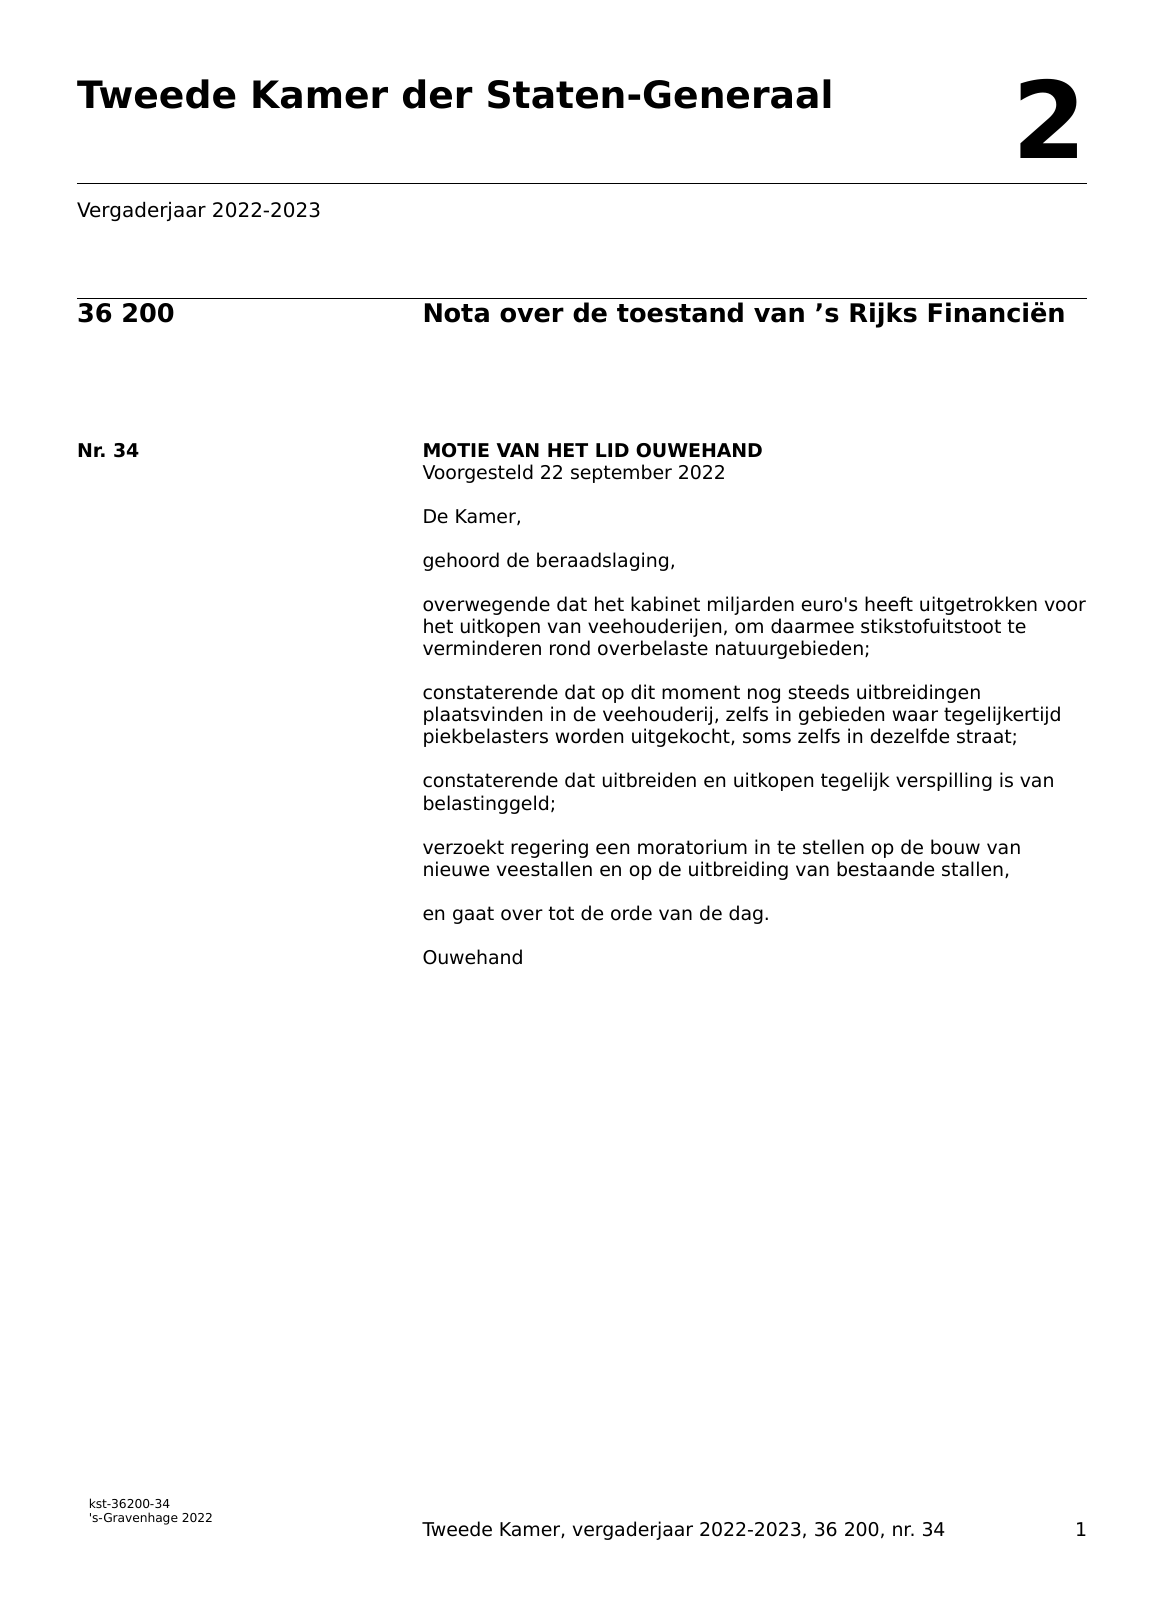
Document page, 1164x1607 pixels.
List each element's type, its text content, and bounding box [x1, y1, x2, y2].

table_header Tweede Kamer der Staten-Generaal [77, 59, 886, 183]
text gehoord de beraadslaging, [422, 550, 1087, 572]
text constaterende dat uitbreiden en uitkopen tegelijk verspilling is van belastinggeld; [422, 770, 1087, 814]
text constaterende dat op dit moment nog steeds uitbreidingen plaatsvinden in de veehouderij, zelfs in gebieden waar tegelijkertijd piekbelasters worden uitgekocht, soms zelfs in dezelfde straat; [422, 682, 1087, 748]
text kst-36200-34 [88, 1497, 323, 1511]
text Voorgesteld 22 september 2022 [422, 462, 1087, 484]
text en gaat over tot de orde van de dag. [422, 903, 1087, 925]
text Ouwehand [422, 947, 1087, 969]
text verzoekt regering een moratorium in te stellen op de bouw van nieuwe veestallen en op de uitbreiding van bestaande stallen, [422, 837, 1087, 881]
text overwegende dat het kabinet miljarden euro's heeft uitgetrokken voor het uitkopen van veehouderijen, om daarmee stikstofuitstoot te verminderen rond overbelaste natuurgebieden; [422, 594, 1087, 660]
subtitle 36 200 Nota over de toestand van ’s Rijks Financiën [77, 299, 1087, 329]
text 's-Gravenhage 2022 [88, 1511, 323, 1525]
table_header 2 [886, 59, 1087, 183]
text De Kamer, [422, 506, 1087, 528]
table_cell Vergaderjaar 2022-2023 [77, 184, 1087, 298]
subtitle Nr. 34 MOTIE VAN HET LID OUWEHAND [77, 440, 1087, 462]
